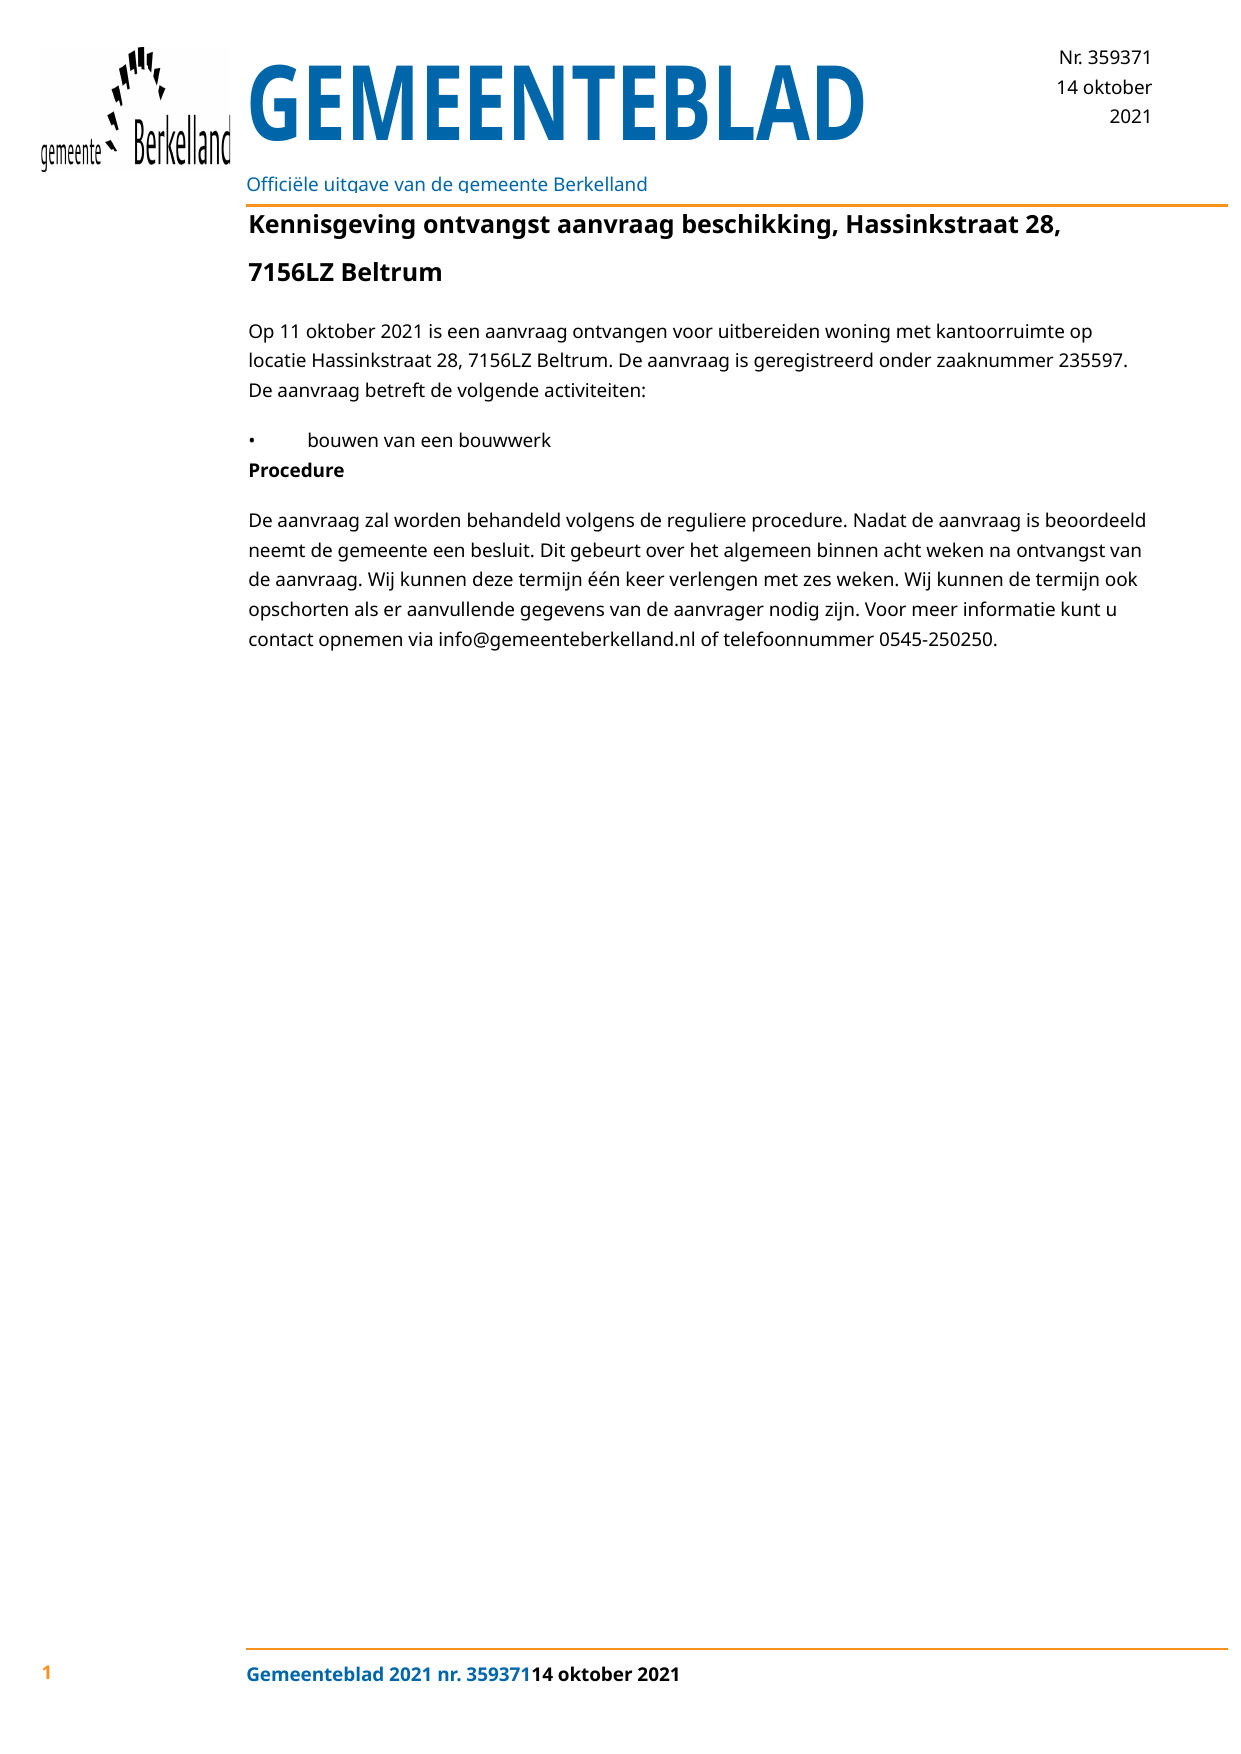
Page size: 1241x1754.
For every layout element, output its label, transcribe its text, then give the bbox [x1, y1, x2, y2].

picture [41, 47, 231, 172]
text Op 11 oktober 2021 is een aanvraag ontvangen voor uitbereiden woning met kantoorruimte op locatie Hassinkstraat 28, 7156LZ Beltrum. De aanvraag is geregistreerd onder zaaknummer 235597. De aanvraag betreft de volgende activiteiten: [248, 318, 1152, 403]
text Procedure [248, 457, 1152, 483]
text Kennisgeving ontvangst aanvraag beschikking, Hassinkstraat 28, 7156LZ Beltrum [248, 207, 1152, 288]
text De aanvraag zal worden behandeld volgens de reguliere procedure. Nadat de aanvraag is beoordeeld neemt de gemeente een besluit. Dit gebeurt over het algemeen binnen acht weken na ontvangst van de aanvraag. Wij kunnen deze termijn één keer verlengen met zes weken. Wij kunnen de termijn ook opschorten als er aanvullende gegevens van de aanvrager nodig zijn. Voor meer informatie kunt u contact opnemen via info@gemeenteberkelland.nl of telefoonnummer 0545-250250. [248, 507, 1152, 652]
list bouwen van een bouwwerk [248, 427, 1152, 453]
